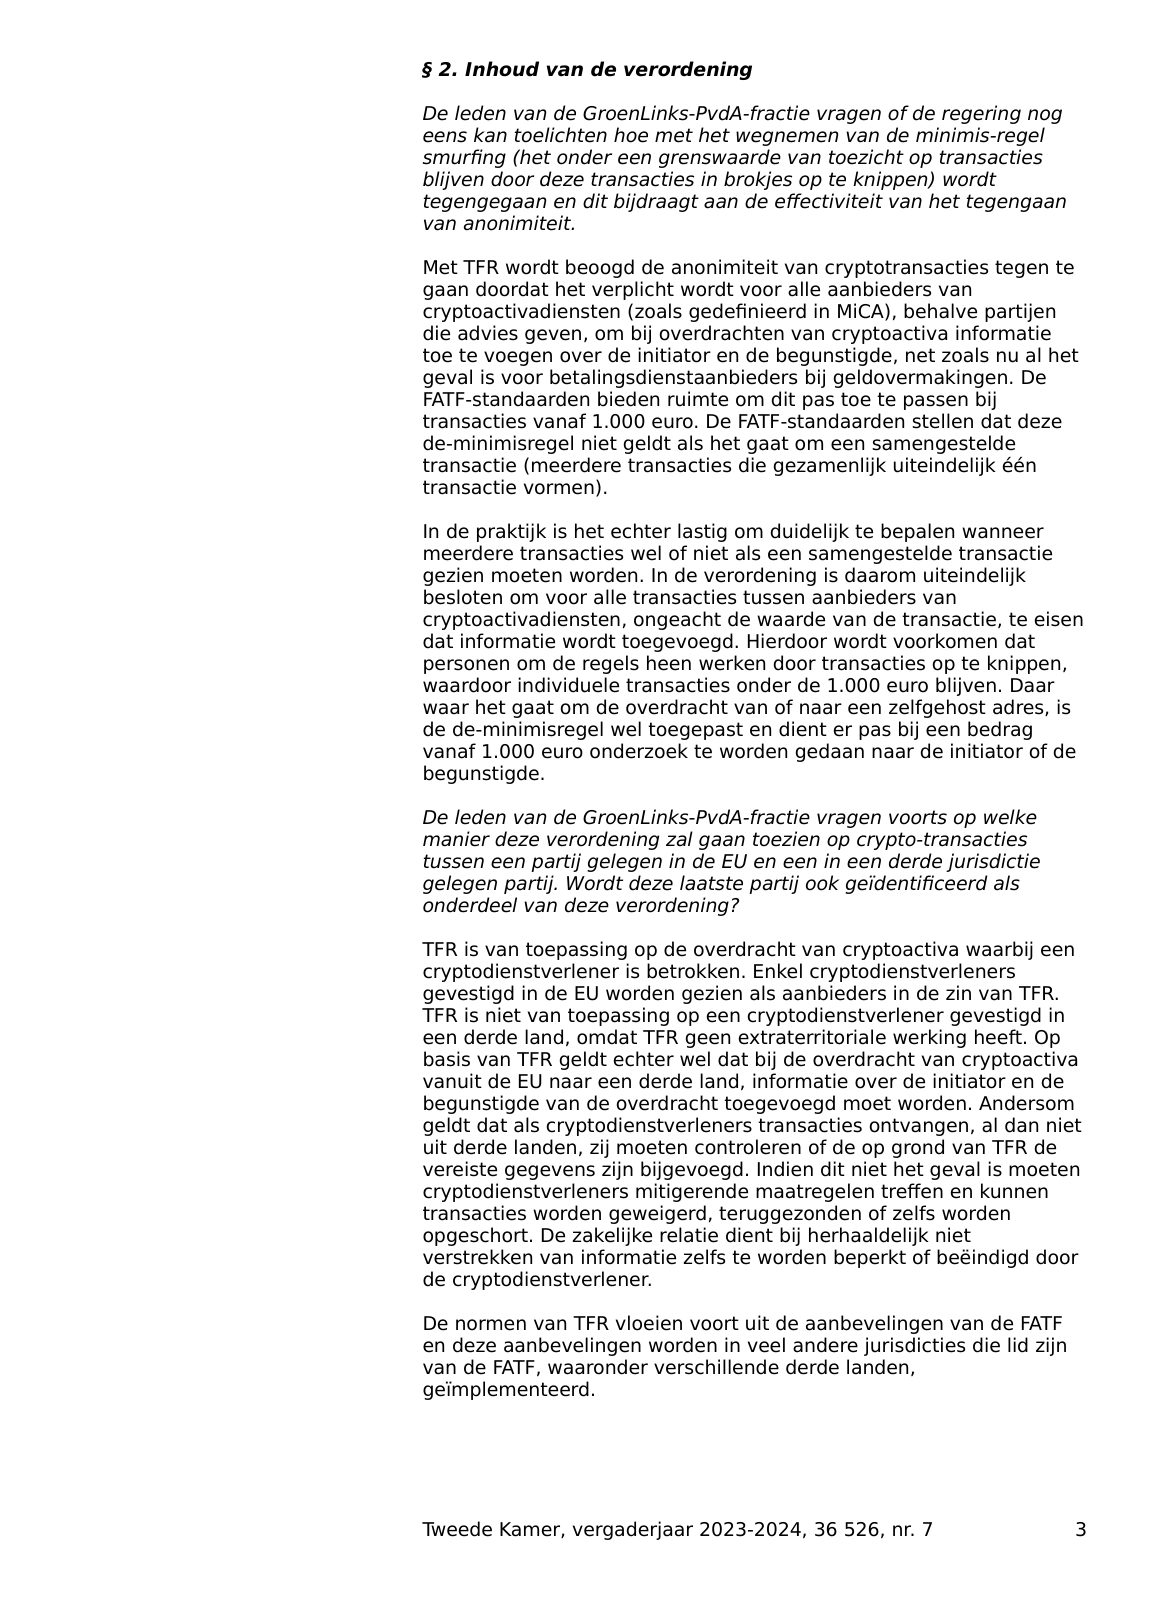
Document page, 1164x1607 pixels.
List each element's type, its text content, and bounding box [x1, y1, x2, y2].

text In de praktijk is het echter lastig om duidelijk te bepalen wanneer meerdere transacties wel of niet als een samengestelde transactie gezien moeten worden. In de verordening is daarom uiteindelijk besloten om voor alle transacties tussen aanbieders van cryptoactivadiensten, ongeacht de waarde van de transactie, te eisen dat informatie wordt toegevoegd. Hierdoor wordt voorkomen dat personen om de regels heen werken door transacties op te knippen, waardoor individuele transacties onder de 1.000 euro blijven. Daar waar het gaat om de overdracht van of naar een zelfgehost adres, is de de-minimisregel wel toegepast en dient er pas bij een bedrag vanaf 1.000 euro onderzoek te worden gedaan naar de initiator of de begunstigde. [422, 521, 1087, 785]
text De leden van de GroenLinks-PvdA-fractie vragen voorts op welke manier deze verordening zal gaan toezien op crypto-transacties tussen een partij gelegen in de EU en een in een derde jurisdictie gelegen partij. Wordt deze laatste partij ook geïdentificeerd als onderdeel van deze verordening? [422, 807, 1087, 917]
text TFR is van toepassing op de overdracht van cryptoactiva waarbij een cryptodienstverlener is betrokken. Enkel cryptodienstverleners gevestigd in de EU worden gezien als aanbieders in de zin van TFR. TFR is niet van toepassing op een cryptodienstverlener gevestigd in een derde land, omdat TFR geen extraterritoriale werking heeft. Op basis van TFR geldt echter wel dat bij de overdracht van cryptoactiva vanuit de EU naar een derde land, informatie over de initiator en de begunstigde van de overdracht toegevoegd moet worden. Andersom geldt dat als cryptodienstverleners transacties ontvangen, al dan niet uit derde landen, zij moeten controleren of de op grond van TFR de vereiste gegevens zijn bijgevoegd. Indien dit niet het geval is moeten cryptodienstverleners mitigerende maatregelen treffen en kunnen transacties worden geweigerd, teruggezonden of zelfs worden opgeschort. De zakelijke relatie dient bij herhaaldelijk niet verstrekken van informatie zelfs te worden beperkt of beëindigd door de cryptodienstverlener. [422, 939, 1087, 1291]
text De normen van TFR vloeien voort uit de aanbevelingen van de FATF en deze aanbevelingen worden in veel andere jurisdicties die lid zijn van de FATF, waaronder verschillende derde landen, geïmplementeerd. [422, 1313, 1087, 1401]
subtitle § 2. Inhoud van de verordening [422, 59, 1087, 81]
text De leden van de GroenLinks-PvdA-fractie vragen of de regering nog eens kan toelichten hoe met het wegnemen van de minimis-regel smurfing (het onder een grenswaarde van toezicht op transacties blijven door deze transacties in brokjes op te knippen) wordt tegengegaan en dit bijdraagt aan de effectiviteit van het tegengaan van anonimiteit. [422, 103, 1087, 235]
text Met TFR wordt beoogd de anonimiteit van cryptotransacties tegen te gaan doordat het verplicht wordt voor alle aanbieders van cryptoactivadiensten (zoals gedefinieerd in MiCA), behalve partijen die advies geven, om bij overdrachten van cryptoactiva informatie toe te voegen over de initiator en de begunstigde, net zoals nu al het geval is voor betalingsdienstaanbieders bij geldovermakingen. De FATF-standaarden bieden ruimte om dit pas toe te passen bij transacties vanaf 1.000 euro. De FATF-standaarden stellen dat deze de-minimisregel niet geldt als het gaat om een samengestelde transactie (meerdere transacties die gezamenlijk uiteindelijk één transactie vormen). [422, 257, 1087, 499]
